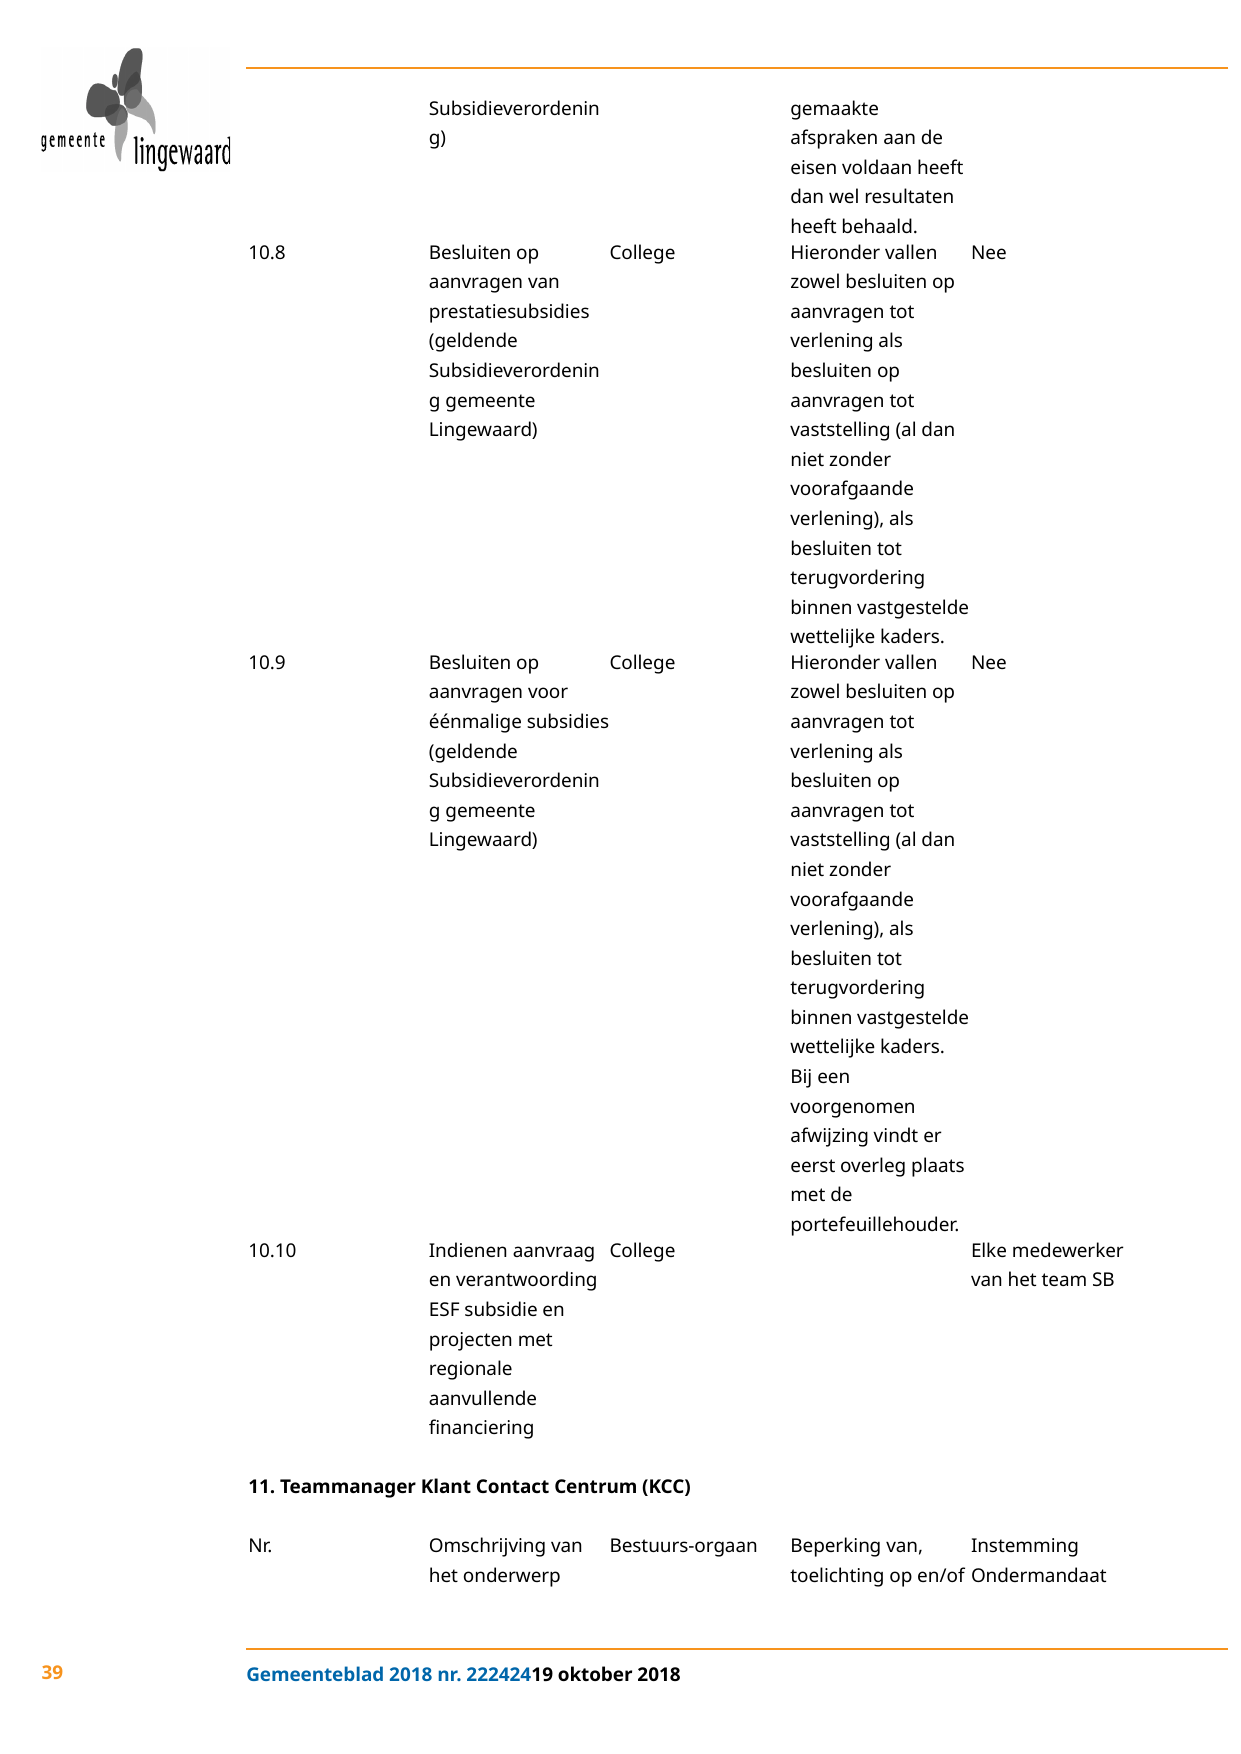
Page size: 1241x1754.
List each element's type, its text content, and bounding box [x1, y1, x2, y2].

table_cell Indienen aanvraag en verantwoording ESF subsidie en projecten met regionale aanvullende financiering [429, 1237, 609, 1440]
table_cell 10.8 [248, 239, 429, 649]
table_cell Besluiten op aanvragen van prestatiesubsidies (geldende Subsidieverordening gemeente Lingewaard) [429, 239, 609, 649]
table_cell Subsidieverordening) [429, 95, 609, 239]
table_cell College [609, 649, 790, 1237]
table_header Nr. [248, 1532, 429, 1588]
picture [41, 47, 231, 172]
table_cell Nee [971, 649, 1152, 1237]
table_header Omschrijving van het onderwerp [429, 1532, 609, 1588]
table_cell Hieronder vallen zowel besluiten op aanvragen tot verlening als besluiten op aanvragen tot vaststelling (al dan niet zonder voorafgaande verlening), als besluiten tot terugvordering binnen vastgestelde wettelijke kaders. Bij een voorgenomen afwijzing vindt er eerst overleg plaats met de portefeuillehouder. [790, 649, 971, 1237]
table_cell gemaakte afspraken aan de eisen voldaan heeft dan wel resultaten heeft behaald. [790, 95, 971, 239]
table_cell Elke medewerker van het team SB [971, 1237, 1152, 1440]
table_header Bestuurs-orgaan [609, 1532, 790, 1588]
table_cell College [609, 239, 790, 649]
table_cell [790, 1237, 971, 1440]
table_cell [971, 95, 1152, 239]
table_cell College [609, 1237, 790, 1440]
table_cell Nee [971, 239, 1152, 649]
table_cell Hieronder vallen zowel besluiten op aanvragen tot verlening als besluiten op aanvragen tot vaststelling (al dan niet zonder voorafgaande verlening), als besluiten tot terugvordering binnen vastgestelde wettelijke kaders. [790, 239, 971, 649]
table_cell Besluiten op aanvragen voor éénmalige subsidies (geldende Subsidieverordening gemeente Lingewaard) [429, 649, 609, 1237]
text 11. Teammanager Klant Contact Centrum (KCC) [248, 1473, 1152, 1499]
table_cell 10.10 [248, 1237, 429, 1440]
table_header Instemming Ondermandaat [971, 1532, 1152, 1588]
table_cell [609, 95, 790, 239]
table_cell 10.9 [248, 649, 429, 1237]
table_cell [248, 95, 429, 239]
table_header Beperking van, toelichting op en/of [790, 1532, 971, 1588]
